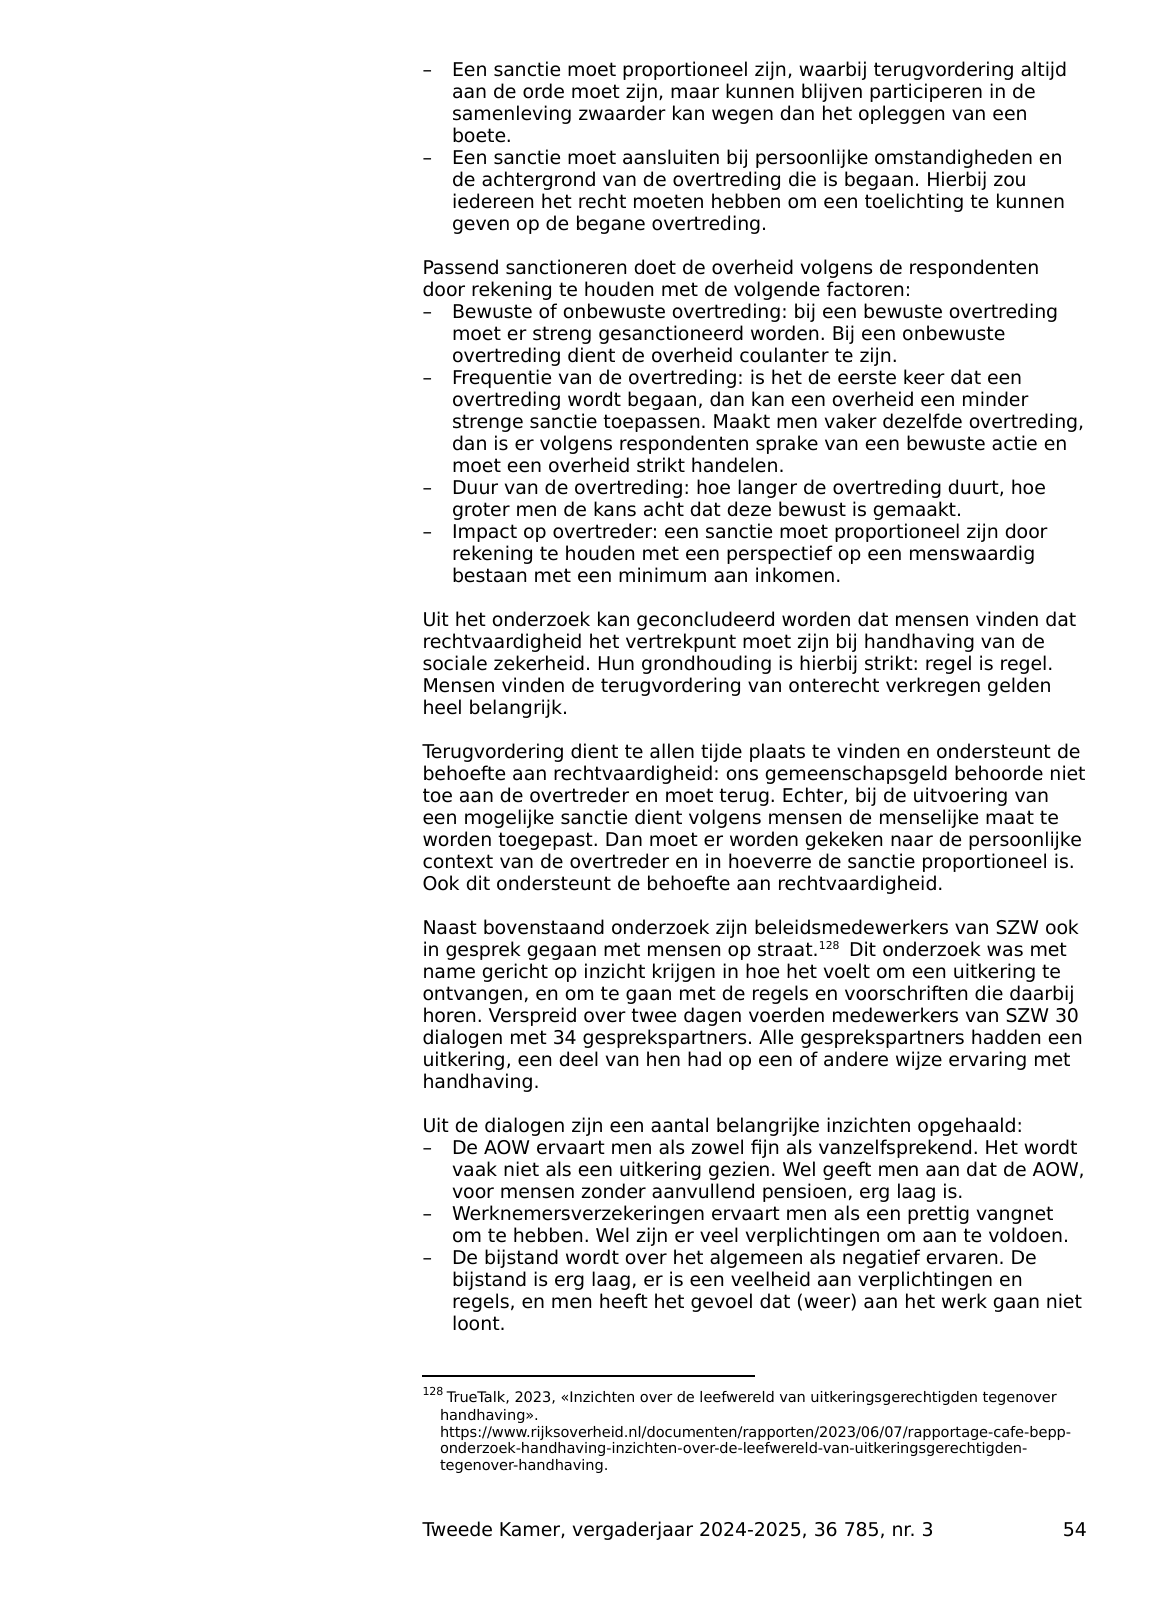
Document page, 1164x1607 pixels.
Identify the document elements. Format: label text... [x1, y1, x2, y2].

text Passend sanctioneren doet de overheid volgens de respondenten door rekening te houden met de volgende factoren: [422, 257, 1087, 301]
text – Bewuste of onbewuste overtreding: bij een bewuste overtreding moet er streng gesanctioneerd worden. Bij een onbewuste overtreding dient de overheid coulanter te zijn. [422, 301, 1087, 367]
text – Werknemersverzekeringen ervaart men als een prettig vangnet om te hebben. Wel zijn er veel verplichtingen om aan te voldoen. [422, 1203, 1087, 1247]
text Uit het onderzoek kan geconcludeerd worden dat mensen vinden dat rechtvaardigheid het vertrekpunt moet zijn bij handhaving van de sociale zekerheid. Hun grondhouding is hierbij strikt: regel is regel. Mensen vinden de terugvordering van onterecht verkregen gelden heel belangrijk. [422, 609, 1087, 719]
text – Een sanctie moet aansluiten bij persoonlijke omstandigheden en de achtergrond van de overtreding die is begaan. Hierbij zou iedereen het recht moeten hebben om een toelichting te kunnen geven op de begane overtreding. [422, 147, 1087, 235]
text – De AOW ervaart men als zowel fijn als vanzelfsprekend. Het wordt vaak niet als een uitkering gezien. Wel geeft men aan dat de AOW, voor mensen zonder aanvullend pensioen, erg laag is. [422, 1137, 1087, 1203]
text Terugvordering dient te allen tijde plaats te vinden en ondersteunt de behoefte aan rechtvaardigheid: ons gemeenschapsgeld behoorde niet toe aan de overtreder en moet terug. Echter, bij de uitvoering van een mogelijke sanctie dient volgens mensen de menselijke maat te worden toegepast. Dan moet er worden gekeken naar de persoonlijke context van de overtreder en in hoeverre de sanctie proportioneel is. Ook dit ondersteunt de behoefte aan rechtvaardigheid. [422, 741, 1087, 895]
text TrueTalk, 2023, «Inzichten over de leefwereld van uitkeringsgerechtigden tegenover handhaving». https://www.rijksoverheid.nl/documenten/rapporten/2023/06/07/rapportage-cafe-bepp-onderzoek-handhaving-inzichten-over-de-leefwereld-van-uitkeringsgerechtigden-tegenover-handhaving. [422, 1385, 1087, 1474]
text Uit de dialogen zijn een aantal belangrijke inzichten opgehaald: [422, 1115, 1087, 1137]
text – Duur van de overtreding: hoe langer de overtreding duurt, hoe groter men de kans acht dat deze bewust is gemaakt. [422, 477, 1087, 521]
text Naast bovenstaand onderzoek zijn beleidsmedewerkers van SZW ook in gesprek gegaan met mensen op straat. Dit onderzoek was met name gericht op inzicht krijgen in hoe het voelt om een uitkering te ontvangen, en om te gaan met de regels en voorschriften die daarbij horen. Verspreid over twee dagen voerden medewerkers van SZW 30 dialogen met 34 gesprekspartners. Alle gesprekspartners hadden een uitkering, een deel van hen had op een of andere wijze ervaring met handhaving. [422, 917, 1087, 1093]
text – Impact op overtreder: een sanctie moet proportioneel zijn door rekening te houden met een perspectief op een menswaardig bestaan met een minimum aan inkomen. [422, 521, 1087, 587]
text – Frequentie van de overtreding: is het de eerste keer dat een overtreding wordt begaan, dan kan een overheid een minder strenge sanctie toepassen. Maakt men vaker dezelfde overtreding, dan is er volgens respondenten sprake van een bewuste actie en moet een overheid strikt handelen. [422, 367, 1087, 477]
text – Een sanctie moet proportioneel zijn, waarbij terugvordering altijd aan de orde moet zijn, maar kunnen blijven participeren in de samenleving zwaarder kan wegen dan het opleggen van een boete. [422, 59, 1087, 147]
text – De bijstand wordt over het algemeen als negatief ervaren. De bijstand is erg laag, er is een veelheid aan verplichtingen en regels, en men heeft het gevoel dat (weer) aan het werk gaan niet loont. [422, 1247, 1087, 1335]
